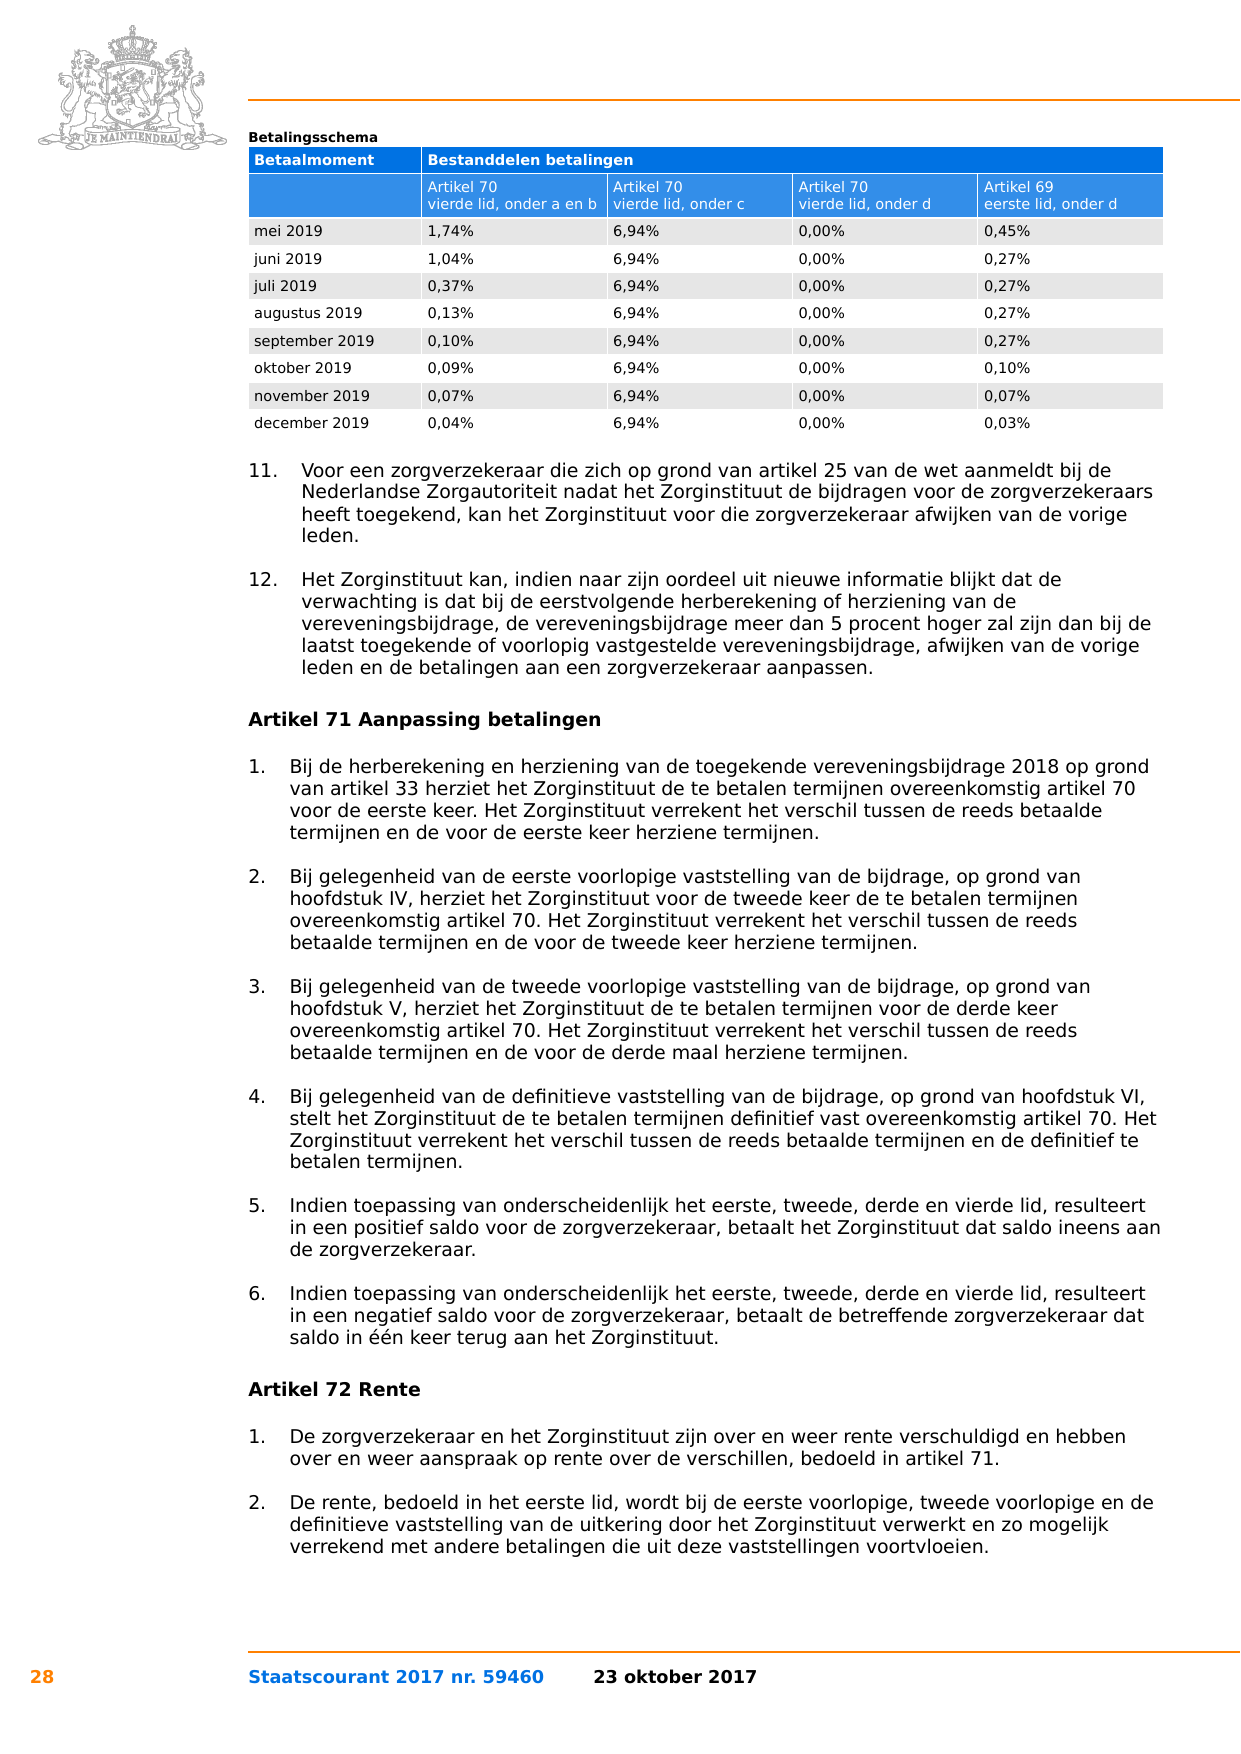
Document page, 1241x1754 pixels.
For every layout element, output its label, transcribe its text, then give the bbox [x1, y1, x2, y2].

picture [38, 25, 227, 150]
text 12. Het Zorginstituut kan, indien naar zijn oordeel uit nieuwe informatie blijkt dat de verwachting is dat bij de eerstvolgende herberekening of herziening van de vereveningsbijdrage, de vereveningsbijdrage meer dan 5 procent hoger zal zijn dan bij de laatst toegekende of voorlopig vastgestelde vereveningsbijdrage, afwijken van de vorige leden en de betalingen aan een zorgverzekeraar aanpassen. [248, 569, 1163, 679]
table_cell 0,00% [793, 219, 977, 245]
table_cell 0,00% [793, 355, 977, 382]
table_cell 0,10% [978, 355, 1163, 382]
table_cell 0,00% [793, 273, 977, 299]
table_cell 0,10% [422, 328, 607, 354]
table_cell juni 2019 [249, 246, 421, 272]
table_cell 0,00% [793, 328, 977, 354]
table_cell 0,27% [978, 328, 1163, 354]
table_cell september 2019 [249, 328, 421, 354]
subtitle Artikel 71 Aanpassing betalingen [248, 709, 1163, 731]
table_cell 1,74% [422, 219, 607, 245]
table_cell 0,27% [978, 273, 1163, 299]
table_cell 6,94% [608, 410, 792, 437]
table_cell Artikel 70 vierde lid, onder c [608, 174, 792, 217]
table_cell 6,94% [608, 301, 792, 327]
table_cell 0,00% [793, 301, 977, 327]
table_cell 6,94% [608, 383, 792, 409]
table_cell Bestanddelen betalingen [422, 147, 1163, 173]
text 6. Indien toepassing van onderscheidenlijk het eerste, tweede, derde en vierde lid, resulteert in een negatief saldo voor de zorgverzekeraar, betaalt de betreffende zorgverzekeraar dat saldo in één keer terug aan het Zorginstituut. [248, 1283, 1163, 1349]
table_cell 6,94% [608, 219, 792, 245]
table_cell 0,45% [978, 219, 1163, 245]
subtitle Artikel 72 Rente [248, 1379, 1163, 1401]
table_cell 0,03% [978, 410, 1163, 437]
text 2. De rente, bedoeld in het eerste lid, wordt bij de eerste voorlopige, tweede voorlopige en de definitieve vaststelling van de uitkering door het Zorginstituut verwerkt en zo mogelijk verrekend met andere betalingen die uit deze vaststellingen voortvloeien. [248, 1492, 1163, 1558]
table_cell 0,07% [978, 383, 1163, 409]
table_cell november 2019 [249, 383, 421, 409]
table_cell 6,94% [608, 273, 792, 299]
table_cell 0,37% [422, 273, 607, 299]
table_cell juli 2019 [249, 273, 421, 299]
table_cell [249, 174, 421, 217]
text 5. Indien toepassing van onderscheidenlijk het eerste, tweede, derde en vierde lid, resulteert in een positief saldo voor de zorgverzekeraar, betaalt het Zorginstituut dat saldo ineens aan de zorgverzekeraar. [248, 1195, 1163, 1261]
table_cell 0,00% [793, 410, 977, 437]
table_cell 0,27% [978, 246, 1163, 272]
table_cell augustus 2019 [249, 301, 421, 327]
text 1. De zorgverzekeraar en het Zorginstituut zijn over en weer rente verschuldigd en hebben over en weer aanspraak op rente over de verschillen, bedoeld in artikel 71. [248, 1426, 1163, 1470]
table_cell 0,07% [422, 383, 607, 409]
table_cell 1,04% [422, 246, 607, 272]
table_cell 0,00% [793, 246, 977, 272]
table_cell 0,13% [422, 301, 607, 327]
table_cell oktober 2019 [249, 355, 421, 382]
text 11. Voor een zorgverzekeraar die zich op grond van artikel 25 van de wet aanmeldt bij de Nederlandse Zorgautoriteit nadat het Zorginstituut de bijdragen voor de zorgverzekeraars heeft toegekend, kan het Zorginstituut voor die zorgverzekeraar afwijken van de vorige leden. [248, 459, 1163, 547]
table_header Betalingsschema [248, 130, 1163, 146]
text 2. Bij gelegenheid van de eerste voorlopige vaststelling van de bijdrage, op grond van hoofdstuk IV, herziet het Zorginstituut voor de tweede keer de te betalen termijnen overeenkomstig artikel 70. Het Zorginstituut verrekent het verschil tussen de reeds betaalde termijnen en de voor de tweede keer herziene termijnen. [248, 866, 1163, 954]
table_cell mei 2019 [249, 219, 421, 245]
table_cell Betaalmoment [249, 147, 421, 173]
table_cell 6,94% [608, 328, 792, 354]
table_cell Artikel 70 vierde lid, onder a en b [422, 174, 607, 217]
table_cell december 2019 [249, 410, 421, 437]
text 1. Bij de herberekening en herziening van de toegekende vereveningsbijdrage 2018 op grond van artikel 33 herziet het Zorginstituut de te betalen termijnen overeenkomstig artikel 70 voor de eerste keer. Het Zorginstituut verrekent het verschil tussen de reeds betaalde termijnen en de voor de eerste keer herziene termijnen. [248, 756, 1163, 844]
table_cell 0,09% [422, 355, 607, 382]
table_cell 0,00% [793, 383, 977, 409]
table_cell 0,27% [978, 301, 1163, 327]
table_cell 6,94% [608, 246, 792, 272]
text 4. Bij gelegenheid van de definitieve vaststelling van de bijdrage, op grond van hoofdstuk VI, stelt het Zorginstituut de te betalen termijnen definitief vast overeenkomstig artikel 70. Het Zorginstituut verrekent het verschil tussen de reeds betaalde termijnen en de definitief te betalen termijnen. [248, 1086, 1163, 1173]
table_cell 0,04% [422, 410, 607, 437]
table_cell Artikel 70 vierde lid, onder d [793, 174, 977, 217]
text 3. Bij gelegenheid van de tweede voorlopige vaststelling van de bijdrage, op grond van hoofdstuk V, herziet het Zorginstituut de te betalen termijnen voor de derde keer overeenkomstig artikel 70. Het Zorginstituut verrekent het verschil tussen de reeds betaalde termijnen en de voor de derde maal herziene termijnen. [248, 976, 1163, 1064]
table_cell Artikel 69 eerste lid, onder d [978, 174, 1163, 217]
table_cell 6,94% [608, 355, 792, 382]
